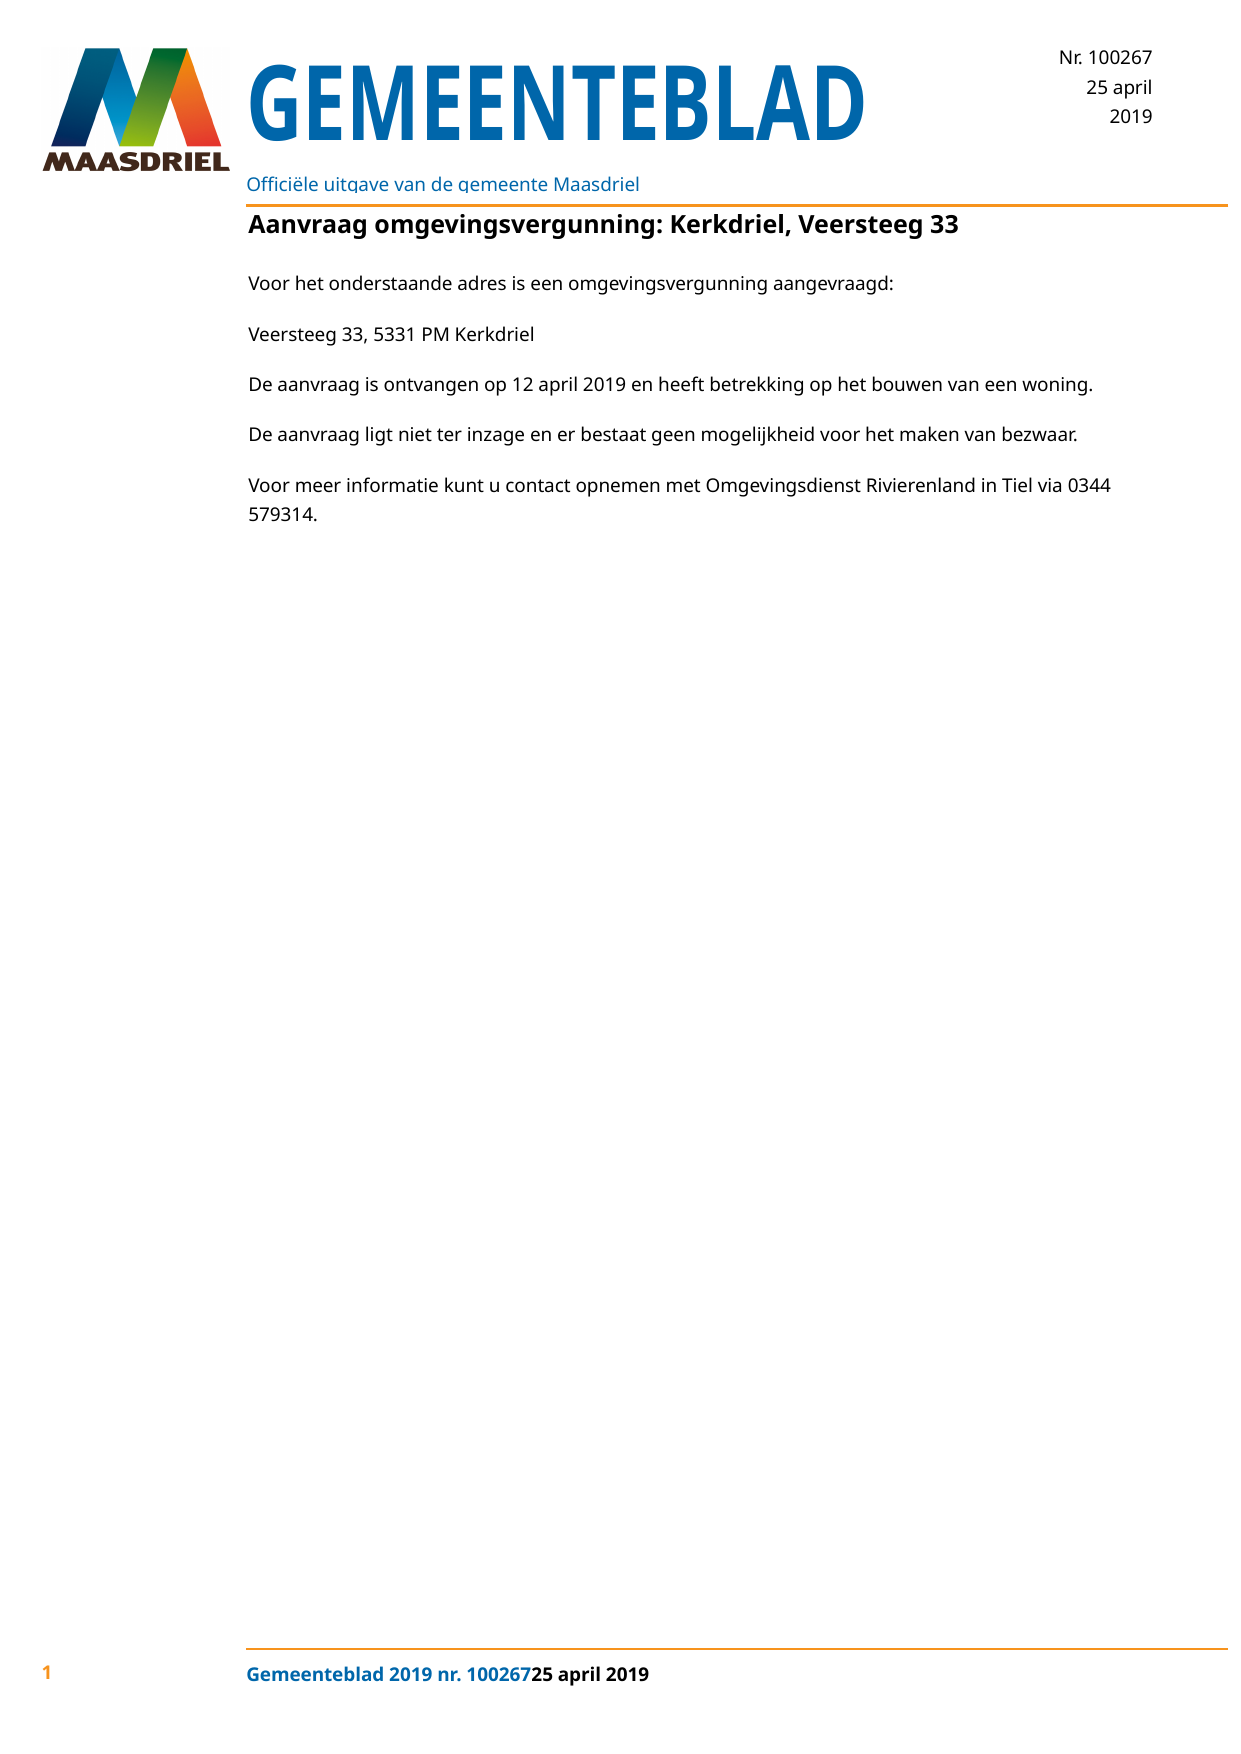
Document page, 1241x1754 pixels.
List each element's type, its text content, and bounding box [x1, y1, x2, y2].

text Aanvraag omgevingsvergunning: Kerkdriel, Veersteeg 33 [248, 207, 1152, 241]
text Voor het onderstaande adres is een omgevingsvergunning aangevraagd: [248, 270, 1152, 296]
picture [41, 47, 231, 172]
text Veersteeg 33, 5331 PM Kerkdriel [248, 321, 1152, 346]
text De aanvraag ligt niet ter inzage en er bestaat geen mogelijkheid voor het maken van bezwaar. [248, 422, 1152, 447]
text De aanvraag is ontvangen op 12 april 2019 en heeft betrekking op het bouwen van een woning. [248, 371, 1152, 397]
text Voor meer informatie kunt u contact opnemen met Omgevingsdienst Rivierenland in Tiel via 0344 579314. [248, 472, 1152, 527]
